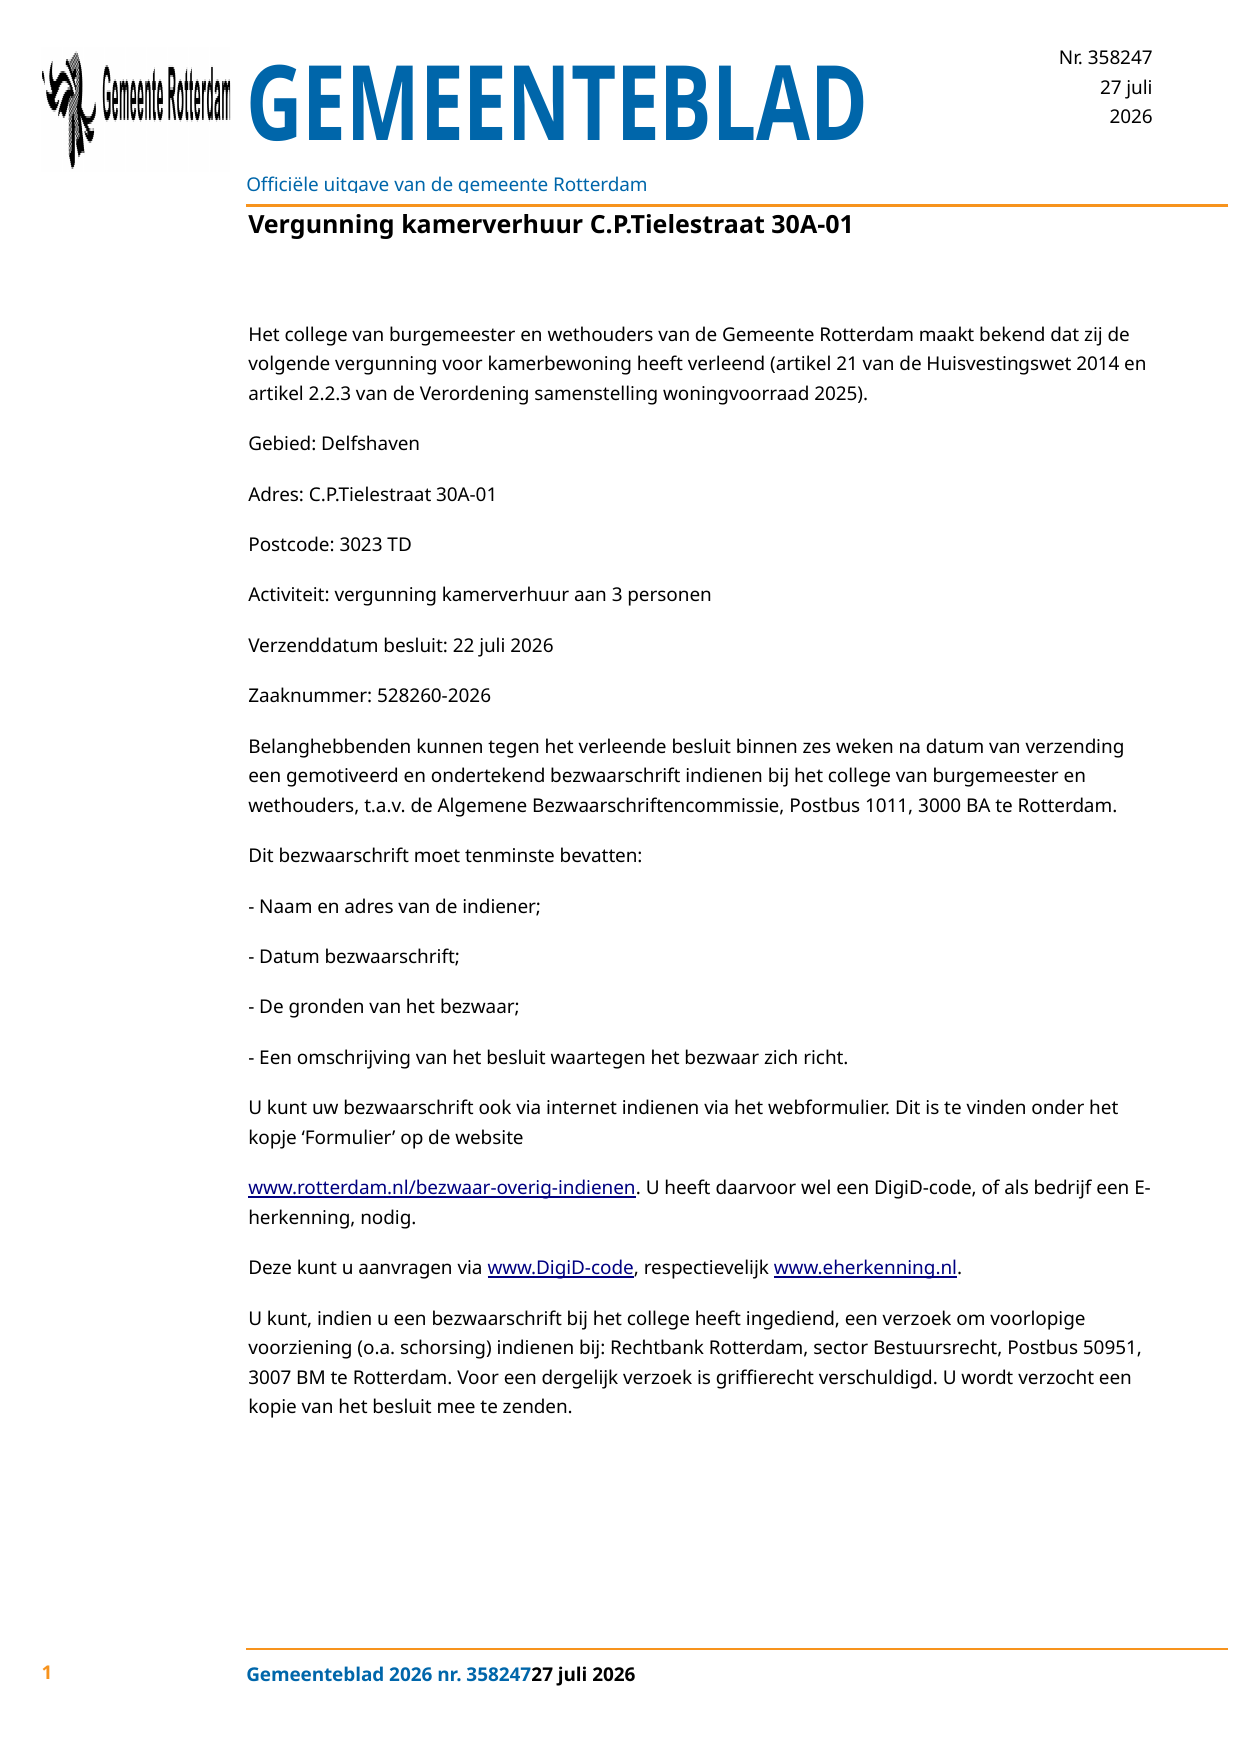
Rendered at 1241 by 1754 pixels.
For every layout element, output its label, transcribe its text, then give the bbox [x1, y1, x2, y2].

text Gebied: Delfshaven [248, 430, 1152, 456]
text U kunt uw bezwaarschrift ook via internet indienen via het webformulier. Dit is te vinden onder het kopje ‘Formulier’ op de website [248, 1094, 1152, 1150]
picture [41, 47, 231, 172]
text U kunt, indien u een bezwaarschrift bij het college heeft ingediend, een verzoek om voorlopige voorziening (o.a. schorsing) indienen bij: Rechtbank Rotterdam, sector Bestuursrecht, Postbus 50951, 3007 BM te Rotterdam. Voor een dergelijk verzoek is griffierecht verschuldigd. U wordt verzocht een kopie van het besluit mee te zenden. [248, 1305, 1152, 1419]
text - De gronden van het bezwaar; [248, 994, 1152, 1019]
text Deze kunt u aanvragen via www.DigiD-code, respectievelijk www.eherkenning.nl. [248, 1254, 1152, 1280]
text Postcode: 3023 TD [248, 531, 1152, 557]
text - Datum bezwaarschrift; [248, 943, 1152, 969]
text www.rotterdam.nl/bezwaar-overig-indienen. U heeft daarvoor wel een DigiD-code, of als bedrijf een E-herkenning, nodig. [248, 1174, 1152, 1230]
text Dit bezwaarschrift moet tenminste bevatten: [248, 842, 1152, 868]
text Verzenddatum besluit: 22 juli 2026 [248, 632, 1152, 658]
text - Een omschrijving van het besluit waartegen het bezwaar zich richt. [248, 1044, 1152, 1070]
text Adres: C.P.Tielestraat 30A-01 [248, 481, 1152, 506]
text Het college van burgemeester en wethouders van de Gemeente Rotterdam maakt bekend dat zij de volgende vergunning voor kamerbewoning heeft verleend (artikel 21 van de Huisvestingswet 2014 en artikel 2.2.3 van de Verordening samenstelling woningvoorraad 2025). [248, 321, 1152, 406]
text Vergunning kamerverhuur C.P.Tielestraat 30A-01 [248, 207, 1152, 241]
text Activiteit: vergunning kamerverhuur aan 3 personen [248, 582, 1152, 607]
text Belanghebbenden kunnen tegen het verleende besluit binnen zes weken na datum van verzending een gemotiveerd en ondertekend bezwaarschrift indienen bij het college van burgemeester en wethouders, t.a.v. de Algemene Bezwaarschriftencommissie, Postbus 1011, 3000 BA te Rotterdam. [248, 733, 1152, 818]
text Zaaknummer: 528260-2026 [248, 682, 1152, 708]
text - Naam en adres van de indiener; [248, 893, 1152, 918]
